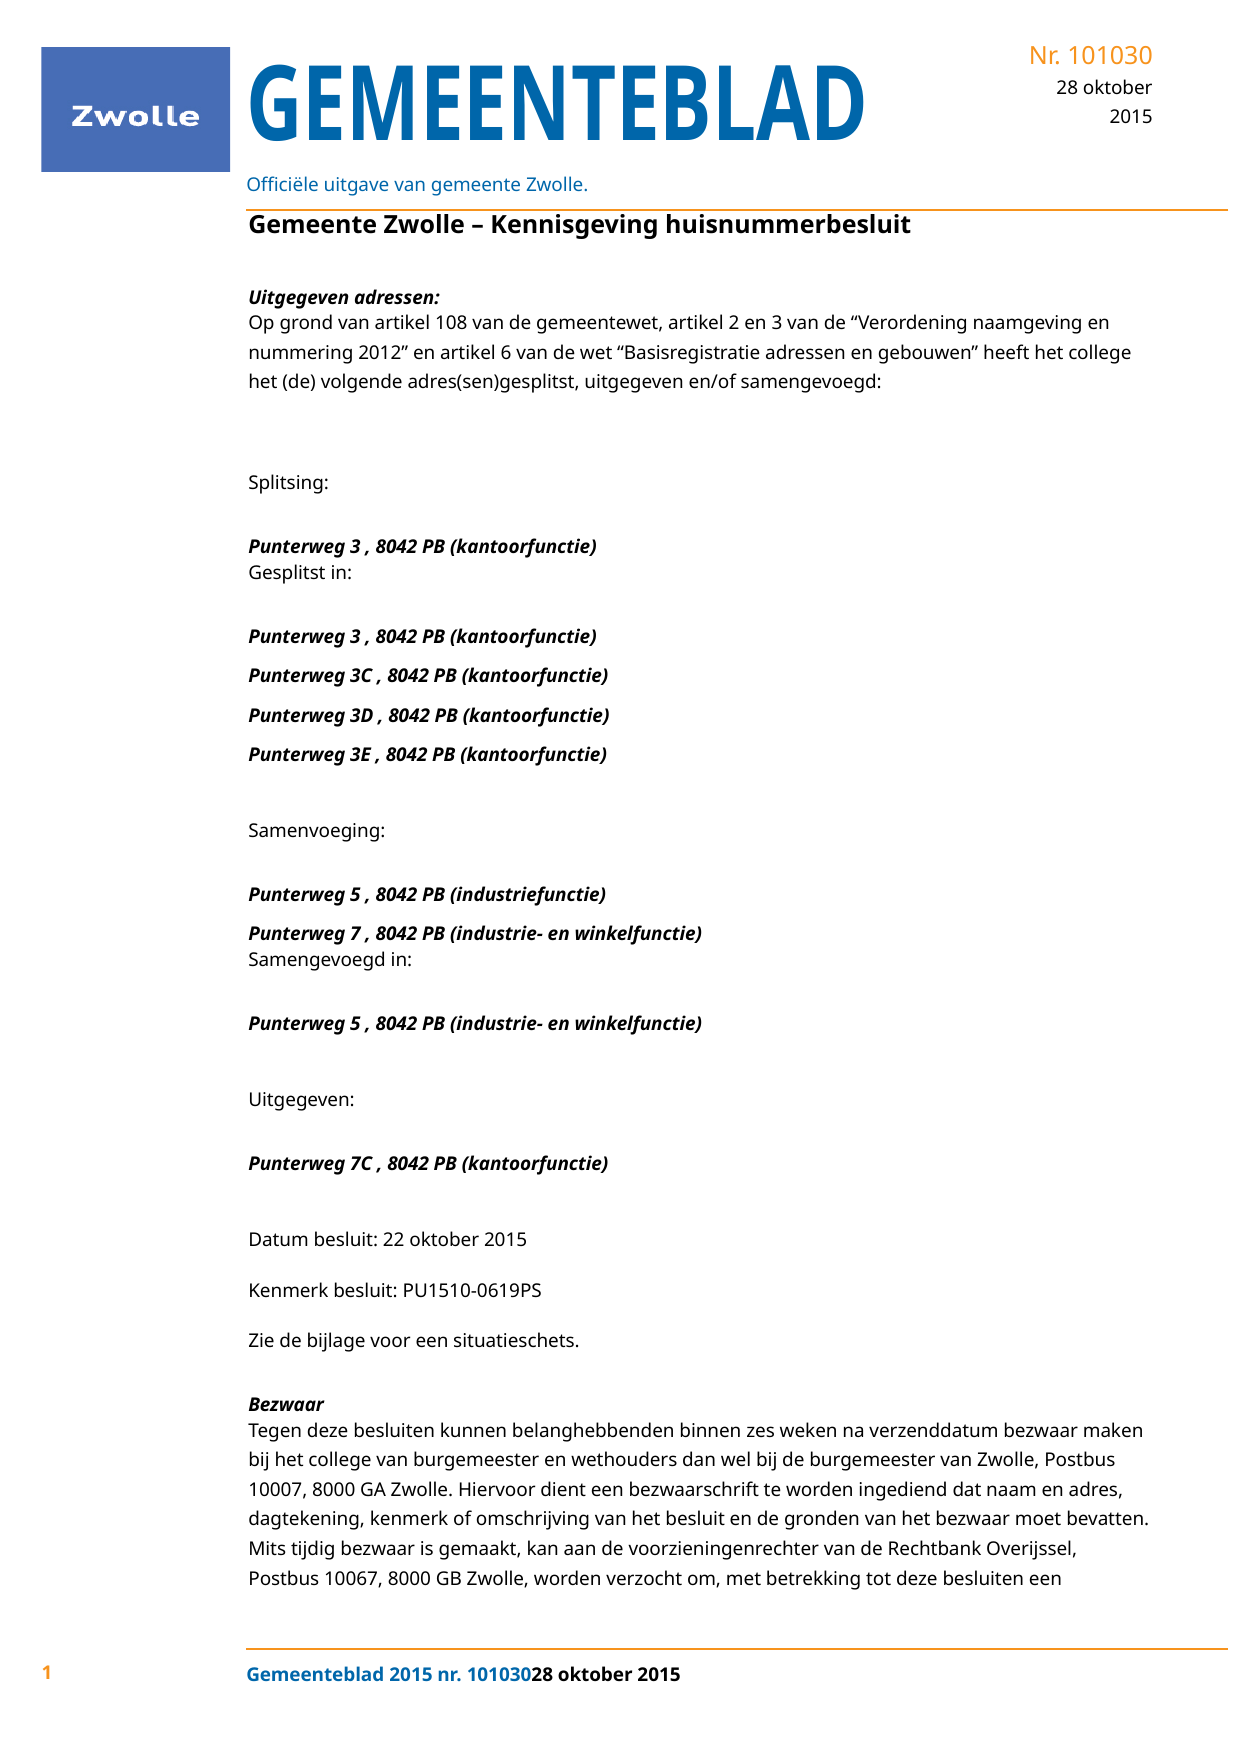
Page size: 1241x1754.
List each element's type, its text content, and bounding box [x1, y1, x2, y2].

text Punterweg 3 , 8042 PB (kantoorfunctie) [248, 533, 1152, 559]
text Tegen deze besluiten kunnen belanghebbenden binnen zes weken na verzenddatum bezwaar maken bij het college van burgemeester en wethouders dan wel bij de burgemeester van Zwolle, Postbus 10007, 8000 GA Zwolle. Hiervoor dient een bezwaarschrift te worden ingediend dat naam en adres, dagtekening, kenmerk of omschrijving van het besluit en de gronden van het bezwaar moet bevatten. Mits tijdig bezwaar is gemaakt, kan aan de voorzieningenrechter van de Rechtbank Overijssel, Postbus 10067, 8000 GB Zwolle, worden verzocht om, met betrekking tot deze besluiten een [248, 1417, 1152, 1591]
text Op grond van artikel 108 van de gemeentewet, artikel 2 en 3 van de “Verordening naamgeving en nummering 2012” en artikel 6 van de wet “Basisregistratie adressen en gebouwen” heeft het college het (de) volgende adres(sen)gesplitst, uitgegeven en/of samengevoegd: [248, 309, 1152, 394]
text Punterweg 3C , 8042 PB (kantoorfunctie) [248, 662, 1152, 688]
text Punterweg 7C , 8042 PB (kantoorfunctie) [248, 1150, 1152, 1176]
text Punterweg 3 , 8042 PB (kantoorfunctie) [248, 623, 1152, 649]
picture [41, 47, 231, 172]
text Samenvoeging: [248, 817, 1152, 843]
text Splitsing: [248, 469, 1152, 495]
text Samengevoegd in: [248, 946, 1152, 972]
text Bezwaar [248, 1391, 1152, 1417]
text Uitgegeven adressen: [248, 284, 1152, 309]
text Zie de bijlage voor een situatieschets. [248, 1327, 1152, 1353]
text Kenmerk besluit: PU1510-0619PS [248, 1277, 1152, 1302]
text Uitgegeven: [248, 1086, 1152, 1112]
text Datum besluit: 22 oktober 2015 [248, 1226, 1152, 1252]
text Punterweg 7 , 8042 PB (industrie- en winkelfunctie) [248, 920, 1152, 946]
text Punterweg 3D , 8042 PB (kantoorfunctie) [248, 702, 1152, 727]
text Punterweg 5 , 8042 PB (industrie- en winkelfunctie) [248, 1010, 1152, 1036]
text Gemeente Zwolle – Kennisgeving huisnummerbesluit [248, 211, 1152, 241]
text Punterweg 3E , 8042 PB (kantoorfunctie) [248, 741, 1152, 767]
text Punterweg 5 , 8042 PB (industriefunctie) [248, 881, 1152, 907]
text Gesplitst in: [248, 559, 1152, 585]
